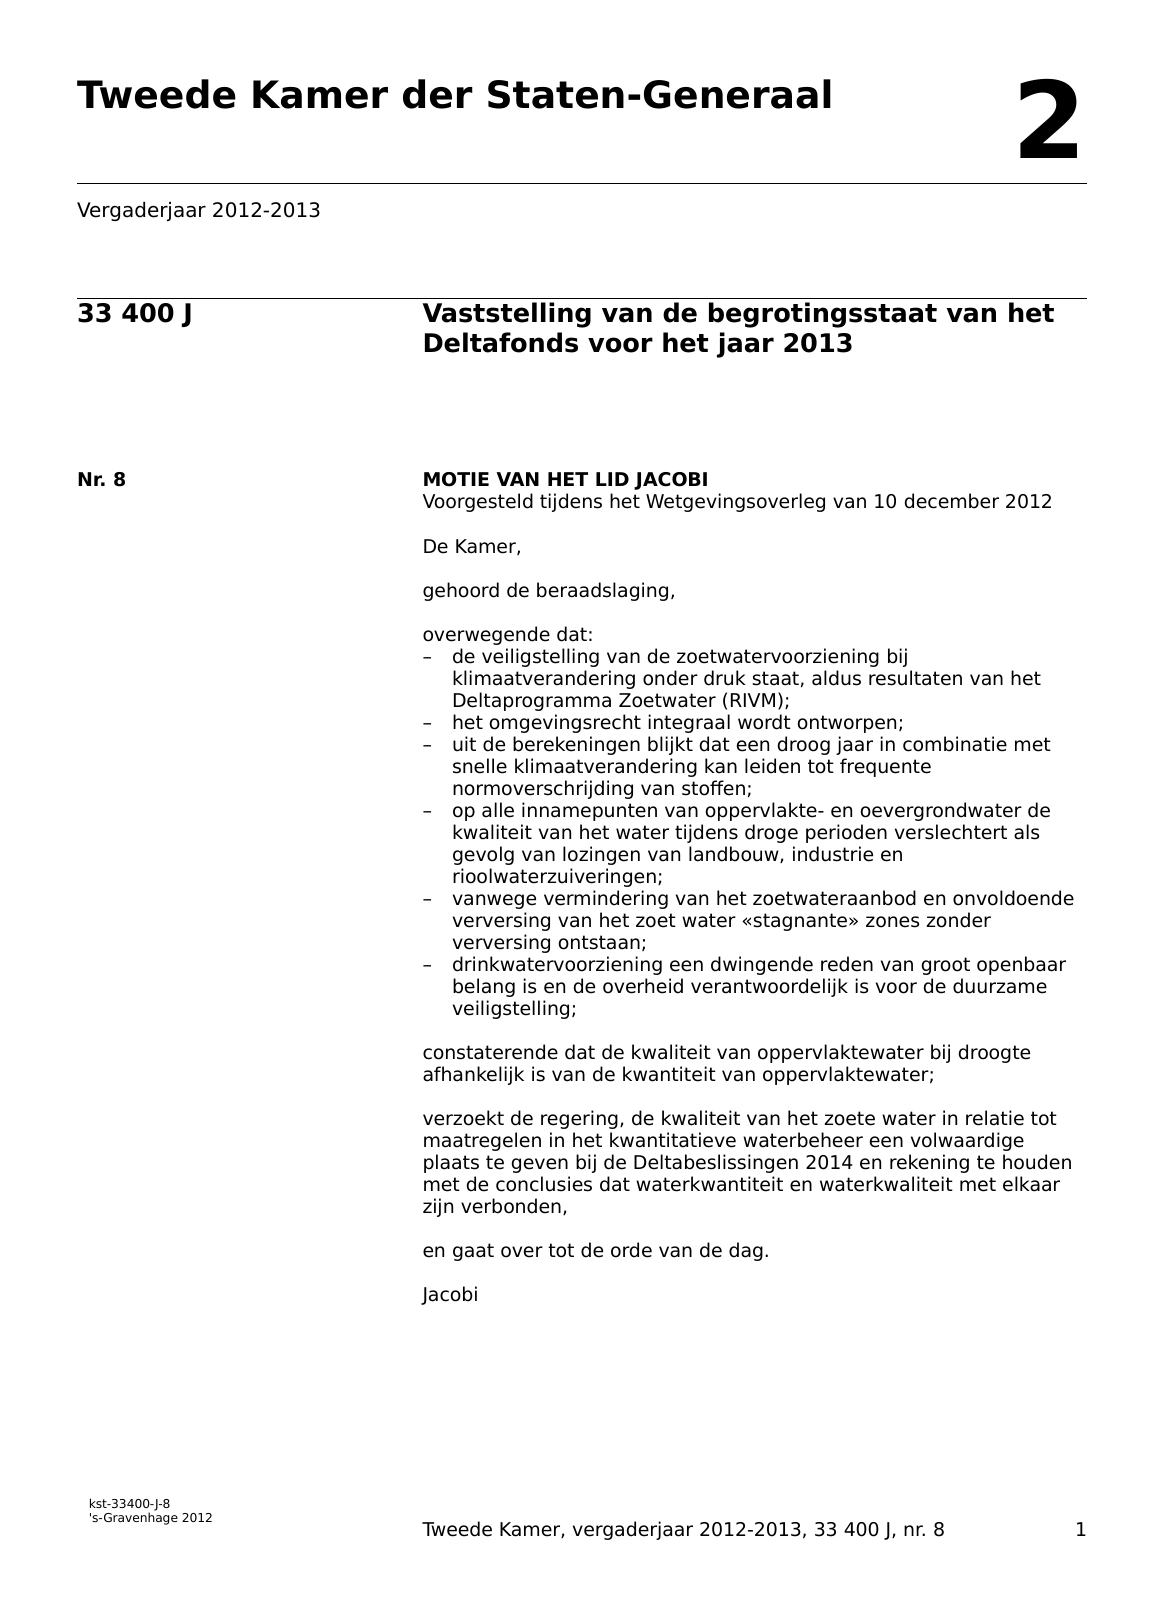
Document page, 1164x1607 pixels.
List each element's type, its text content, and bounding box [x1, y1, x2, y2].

text – vanwege vermindering van het zoetwateraanbod en onvoldoende verversing van het zoet water «stagnante» zones zonder verversing ontstaan; [422, 888, 1087, 953]
table_cell Vergaderjaar 2012-2013 [77, 184, 1087, 298]
subtitle 33 400 J Vaststelling van de begrotingsstaat van het Deltafonds voor het jaar 2013 [77, 299, 1087, 358]
table_header 2 [886, 59, 1087, 183]
text – uit de berekeningen blijkt dat een droog jaar in combinatie met snelle klimaatverandering kan leiden tot frequente normoverschrijding van stoffen; [422, 734, 1087, 800]
text De Kamer, [422, 536, 1087, 557]
text – op alle innamepunten van oppervlakte- en oevergrondwater de kwaliteit van het water tijdens droge perioden verslechtert als gevolg van lozingen van landbouw, industrie en rioolwaterzuiveringen; [422, 800, 1087, 888]
text constaterende dat de kwaliteit van oppervlaktewater bij droogte afhankelijk is van de kwantiteit van oppervlaktewater; [422, 1042, 1087, 1086]
text Voorgesteld tijdens het Wetgevingsoverleg van 10 december 2012 [422, 491, 1087, 513]
text overwegende dat: [422, 624, 1087, 646]
text en gaat over tot de orde van de dag. [422, 1240, 1087, 1262]
text gehoord de beraadslaging, [422, 580, 1087, 602]
text Jacobi [422, 1284, 1087, 1306]
table_header Tweede Kamer der Staten-Generaal [77, 59, 886, 183]
text – drinkwatervoorziening een dwingende reden van groot openbaar belang is en de overheid verantwoordelijk is voor de duurzame veiligstelling; [422, 953, 1087, 1019]
text kst-33400-J-8 [88, 1497, 323, 1511]
text verzoekt de regering, de kwaliteit van het zoete water in relatie tot maatregelen in het kwantitatieve waterbeheer een volwaardige plaats te geven bij de Deltabeslissingen 2014 en rekening te houden met de conclusies dat waterkwantiteit en waterkwaliteit met elkaar zijn verbonden, [422, 1108, 1087, 1218]
text – het omgevingsrecht integraal wordt ontworpen; [422, 712, 1087, 734]
subtitle Nr. 8 MOTIE VAN HET LID JACOBI [77, 469, 1087, 491]
text 's-Gravenhage 2012 [88, 1511, 323, 1525]
text – de veiligstelling van de zoetwatervoorziening bij klimaatverandering onder druk staat, aldus resultaten van het Deltaprogramma Zoetwater (RIVM); [422, 646, 1087, 712]
